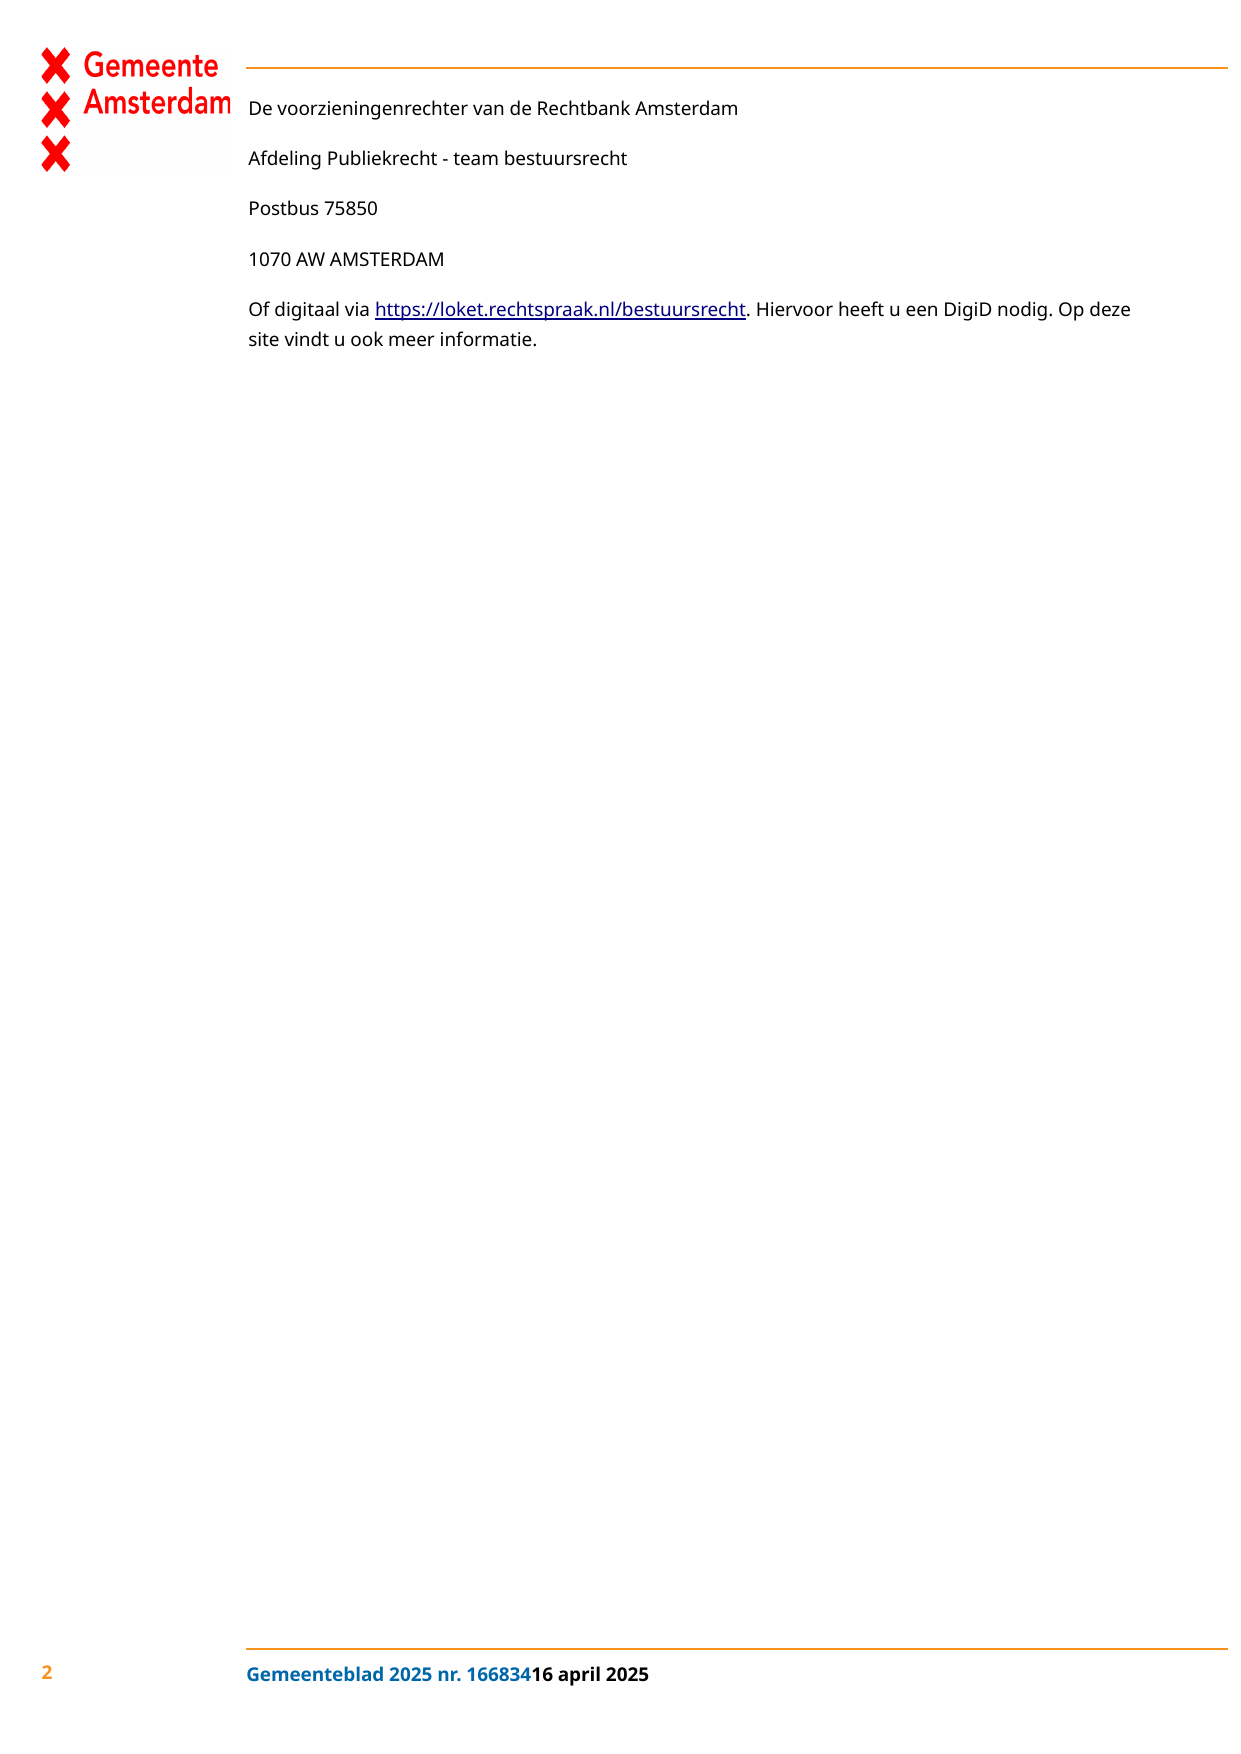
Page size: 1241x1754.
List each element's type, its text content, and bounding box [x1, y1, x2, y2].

picture [41, 47, 231, 172]
text 1070 AW AMSTERDAM [248, 246, 1152, 272]
text De voorzieningenrechter van de Rechtbank Amsterdam [248, 95, 1152, 121]
text Afdeling Publiekrecht - team bestuursrecht [248, 145, 1152, 171]
text Of digitaal via https://loket.rechtspraak.nl/bestuursrecht. Hiervoor heeft u een DigiD nodig. Op deze site vindt u ook meer informatie. [248, 296, 1152, 352]
text Postbus 75850 [248, 196, 1152, 221]
